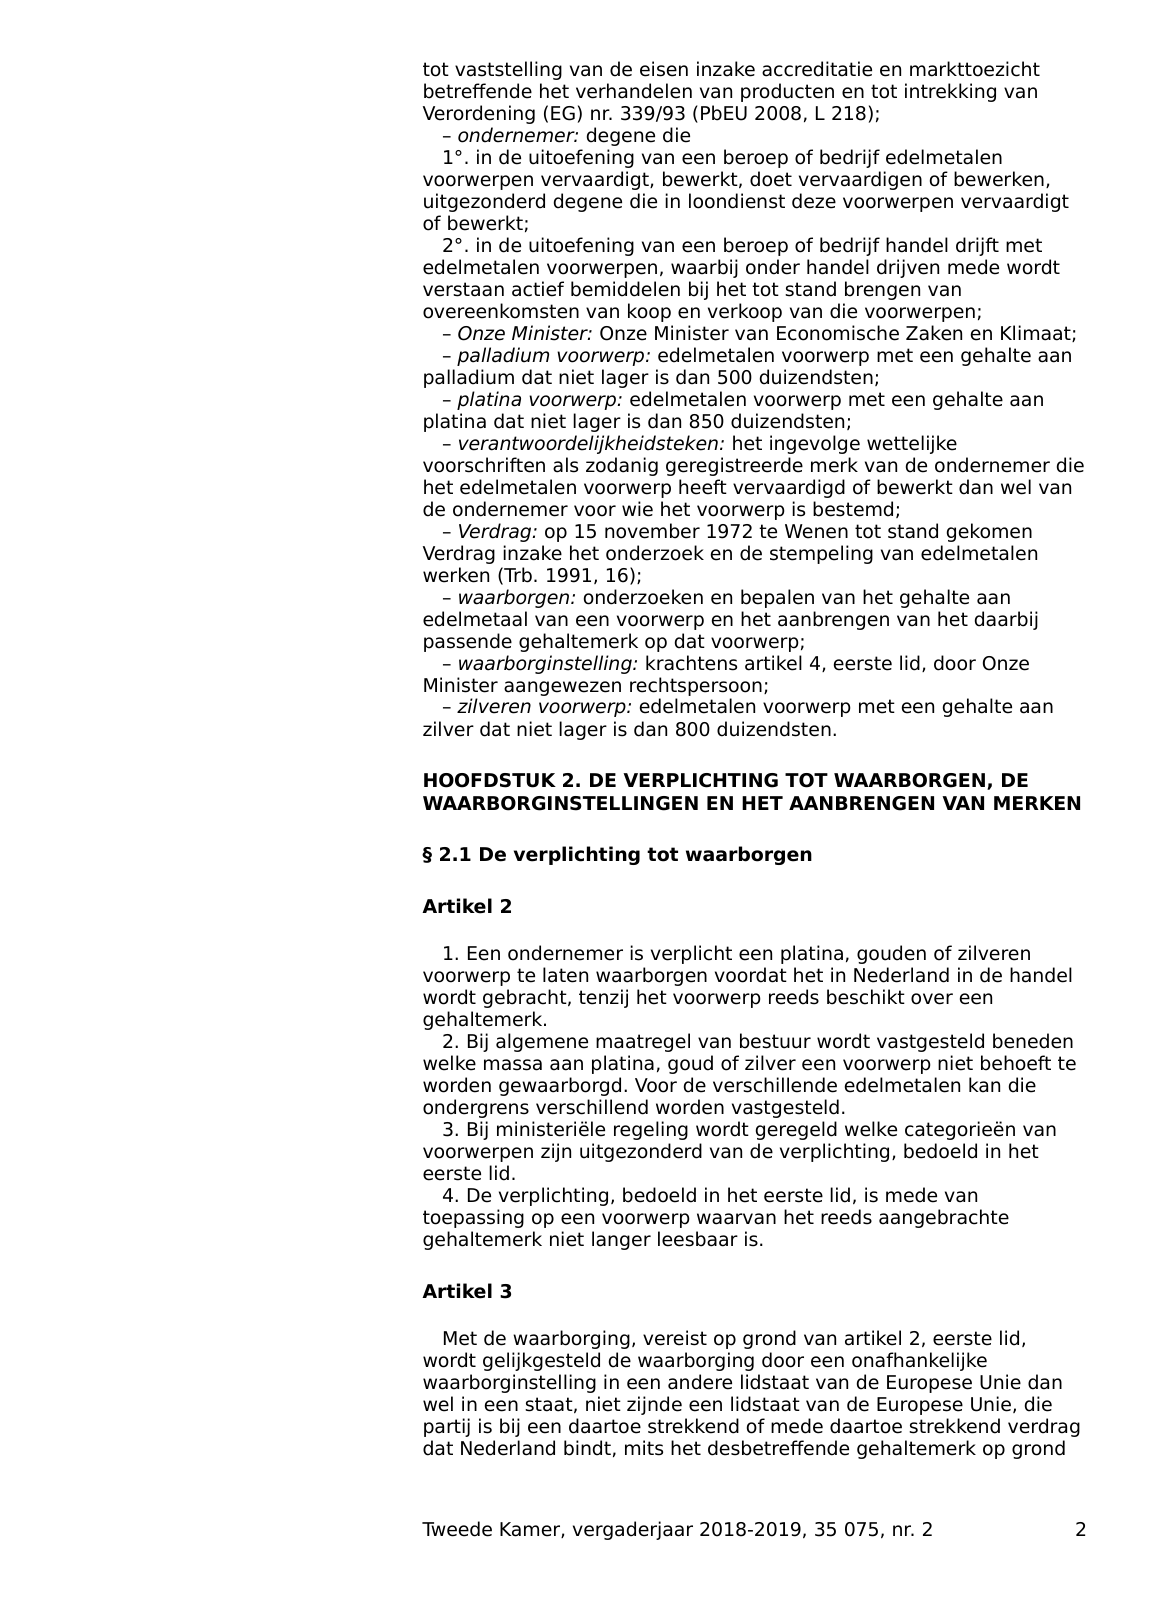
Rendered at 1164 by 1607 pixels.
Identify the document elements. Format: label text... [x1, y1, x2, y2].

text tot vaststelling van de eisen inzake accreditatie en markttoezicht betreffende het verhandelen van producten en tot intrekking van Verordening (EG) nr. 339/93 (PbEU 2008, L 218); [422, 59, 1087, 125]
text – Onze Minister: Onze Minister van Economische Zaken en Klimaat; [422, 323, 1087, 345]
text – zilveren voorwerp: edelmetalen voorwerp met een gehalte aan zilver dat niet lager is dan 800 duizendsten. [422, 696, 1087, 740]
subtitle § 2.1 De verplichting tot waarborgen [422, 844, 1087, 866]
text – platina voorwerp: edelmetalen voorwerp met een gehalte aan platina dat niet lager is dan 850 duizendsten; [422, 389, 1087, 433]
text – palladium voorwerp: edelmetalen voorwerp met een gehalte aan palladium dat niet lager is dan 500 duizendsten; [422, 345, 1087, 389]
text 3. Bij ministeriële regeling wordt geregeld welke categorieën van voorwerpen zijn uitgezonderd van de verplichting, bedoeld in het eerste lid. [422, 1119, 1087, 1185]
text 1. Een ondernemer is verplicht een platina, gouden of zilveren voorwerp te laten waarborgen voordat het in Nederland in de handel wordt gebracht, tenzij het voorwerp reeds beschikt over een gehaltemerk. [422, 943, 1087, 1031]
text – waarborginstelling: krachtens artikel 4, eerste lid, door Onze Minister aangewezen rechtspersoon; [422, 652, 1087, 696]
text 2. Bij algemene maatregel van bestuur wordt vastgesteld beneden welke massa aan platina, goud of zilver een voorwerp niet behoeft te worden gewaarborgd. Voor de verschillende edelmetalen kan die ondergrens verschillend worden vastgesteld. [422, 1031, 1087, 1119]
subtitle Artikel 2 [422, 896, 1087, 918]
text 1°. in de uitoefening van een beroep of bedrijf edelmetalen voorwerpen vervaardigt, bewerkt, doet vervaardigen of bewerken, uitgezonderd degene die in loondienst deze voorwerpen vervaardigt of bewerkt; [422, 147, 1087, 235]
text – Verdrag: op 15 november 1972 te Wenen tot stand gekomen Verdrag inzake het onderzoek en de stempeling van edelmetalen werken (Trb. 1991, 16); [422, 521, 1087, 587]
text – ondernemer: degene die [422, 125, 1087, 147]
text – verantwoordelijkheidsteken: het ingevolge wettelijke voorschriften als zodanig geregistreerde merk van de ondernemer die het edelmetalen voorwerp heeft vervaardigd of bewerkt dan wel van de ondernemer voor wie het voorwerp is bestemd; [422, 433, 1087, 521]
text 2°. in de uitoefening van een beroep of bedrijf handel drijft met edelmetalen voorwerpen, waarbij onder handel drijven mede wordt verstaan actief bemiddelen bij het tot stand brengen van overeenkomsten van koop en verkoop van die voorwerpen; [422, 235, 1087, 323]
subtitle Artikel 3 [422, 1281, 1087, 1303]
text Met de waarborging, vereist op grond van artikel 2, eerste lid, wordt gelijkgesteld de waarborging door een onafhankelijke waarborginstelling in een andere lidstaat van de Europese Unie dan wel in een staat, niet zijnde een lidstaat van de Europese Unie, die partij is bij een daartoe strekkend of mede daartoe strekkend verdrag dat Nederland bindt, mits het desbetreffende gehaltemerk op grond [422, 1328, 1087, 1460]
subtitle HOOFDSTUK 2. DE VERPLICHTING TOT WAARBORGEN, DE WAARBORGINSTELLINGEN EN HET AANBRENGEN VAN MERKEN [422, 770, 1087, 814]
text 4. De verplichting, bedoeld in het eerste lid, is mede van toepassing op een voorwerp waarvan het reeds aangebrachte gehaltemerk niet langer leesbaar is. [422, 1185, 1087, 1251]
text – waarborgen: onderzoeken en bepalen van het gehalte aan edelmetaal van een voorwerp en het aanbrengen van het daarbij passende gehaltemerk op dat voorwerp; [422, 587, 1087, 652]
